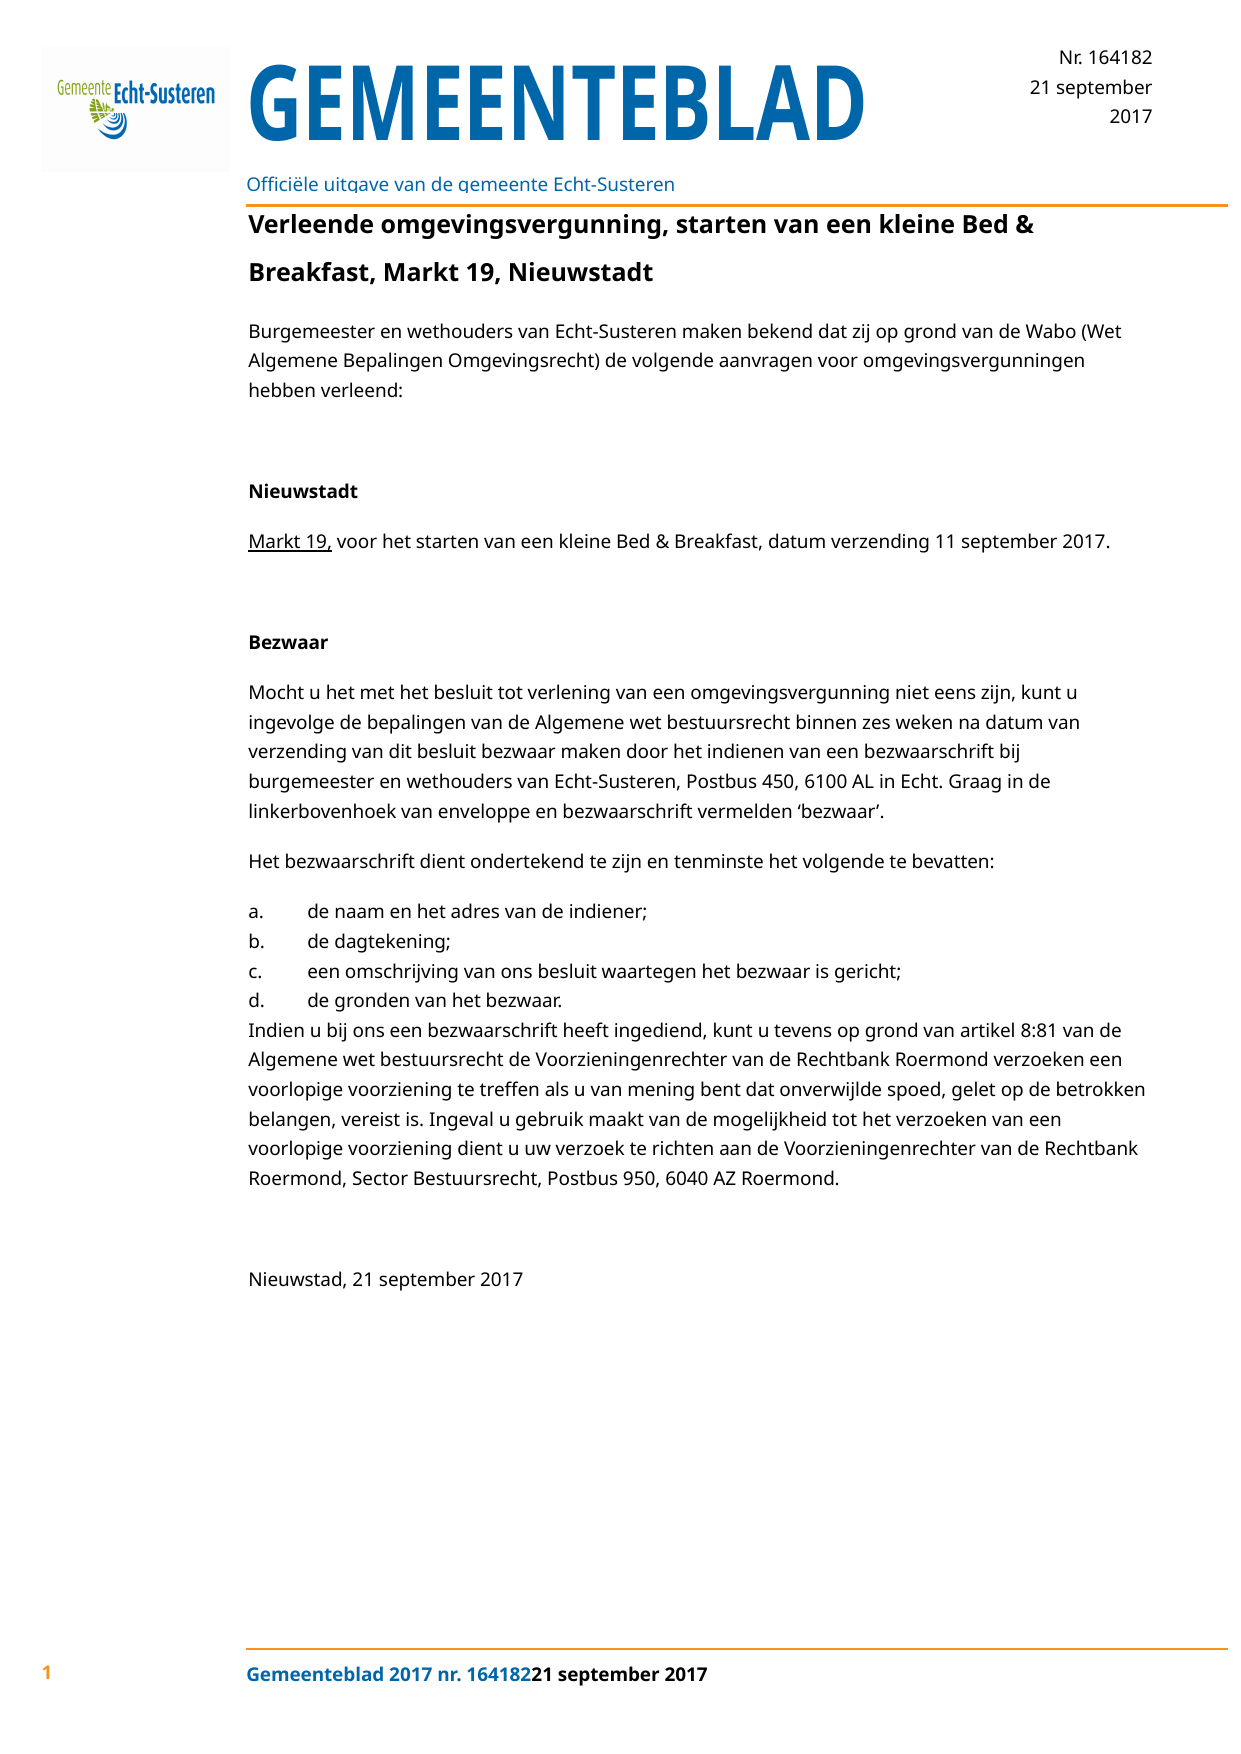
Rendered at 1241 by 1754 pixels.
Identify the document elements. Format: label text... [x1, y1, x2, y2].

text Het bezwaarschrift dient ondertekend te zijn en tenminste het volgende te bevatten: [248, 848, 1152, 874]
list de gronden van het bezwaar. [248, 987, 1152, 1013]
text Burgemeester en wethouders van Echt-Susteren maken bekend dat zij op grond van de Wabo (Wet Algemene Bepalingen Omgevingsrecht) de volgende aanvragen voor omgevingsvergunningen hebben verleend: [248, 318, 1152, 403]
text Verleende omgevingsvergunning, starten van een kleine Bed & Breakfast, Markt 19, Nieuwstadt [248, 207, 1152, 288]
list een omschrijving van ons besluit waartegen het bezwaar is gericht; [248, 958, 1152, 984]
picture [41, 47, 231, 172]
text Bezwaar [248, 629, 1152, 655]
text Indien u bij ons een bezwaarschrift heeft ingediend, kunt u tevens op grond van artikel 8:81 van de Algemene wet bestuursrecht de Voorzieningenrechter van de Rechtbank Roermond verzoeken een voorlopige voorziening te treffen als u van mening bent dat onverwijlde spoed, gelet op de betrokken belangen, vereist is. Ingeval u gebruik maakt van de mogelijkheid tot het verzoeken van een voorlopige voorziening dient u uw verzoek te richten aan de Voorzieningenrechter van de Rechtbank Roermond, Sector Bestuursrecht, Postbus 950, 6040 AZ Roermond. [248, 1017, 1152, 1191]
list de dagtekening; [248, 928, 1152, 954]
text Markt 19, voor het starten van een kleine Bed & Breakfast, datum verzending 11 september 2017. [248, 528, 1152, 554]
text Nieuwstad, 21 september 2017 [248, 1266, 1152, 1292]
text Nieuwstadt [248, 478, 1152, 504]
list de naam en het adres van de indiener; [248, 899, 1152, 924]
text Mocht u het met het besluit tot verlening van een omgevingsvergunning niet eens zijn, kunt u ingevolge de bepalingen van de Algemene wet bestuursrecht binnen zes weken na datum van verzending van dit besluit bezwaar maken door het indienen van een bezwaarschrift bij burgemeester en wethouders van Echt-Susteren, Postbus 450, 6100 AL in Echt. Graag in de linkerbovenhoek van enveloppe en bezwaarschrift vermelden ‘bezwaar’. [248, 679, 1152, 824]
